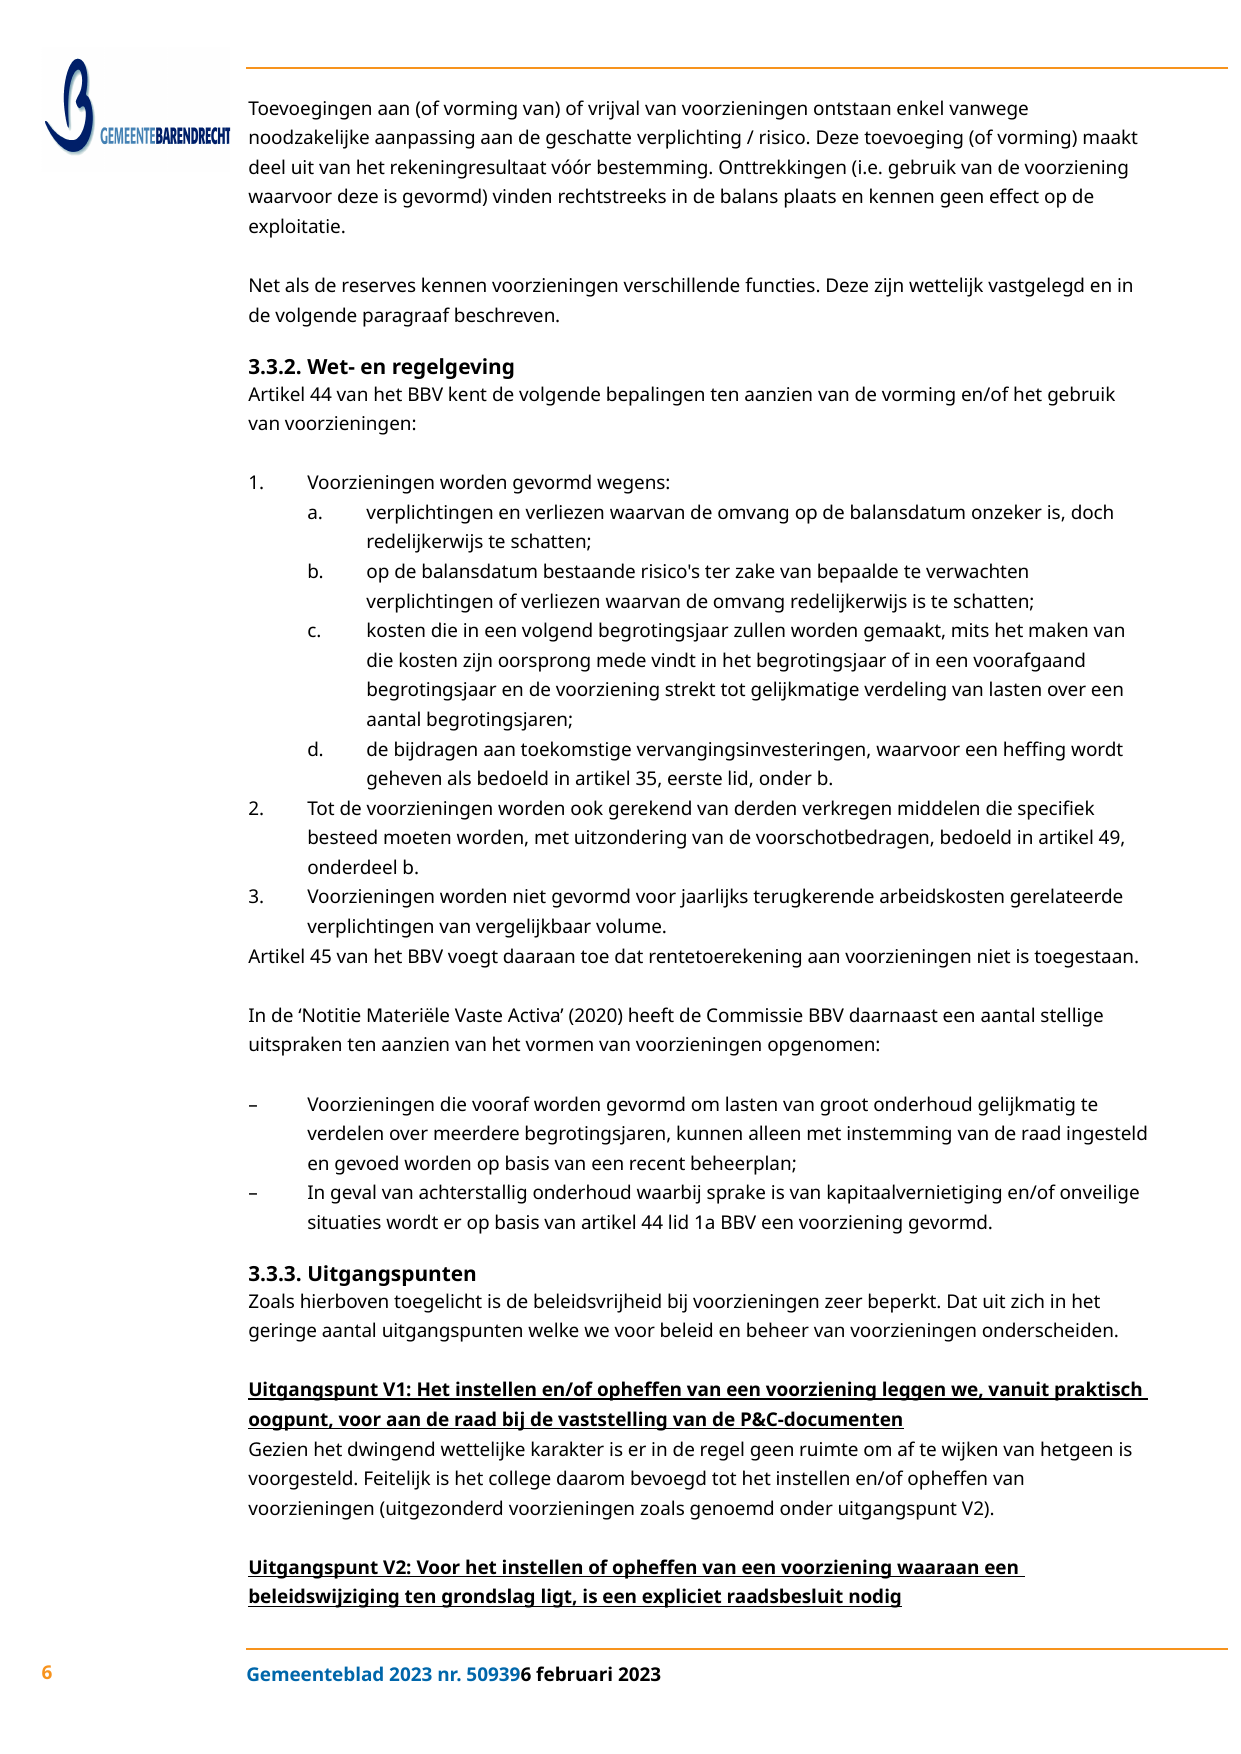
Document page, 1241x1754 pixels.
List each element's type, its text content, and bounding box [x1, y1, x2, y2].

text Gezien het dwingend wettelijke karakter is er in de regel geen ruimte om af te wijken van hetgeen is voorgesteld. Feitelijk is het college daarom bevoegd tot het instellen en/of opheffen van voorzieningen (uitgezonderd voorzieningen zoals genoemd onder uitgangspunt V2). [248, 1436, 1152, 1521]
list de bijdragen aan toekomstige vervangingsinvesteringen, waarvoor een heffing wordt geheven als bedoeld in artikel 35, eerste lid, onder b. [307, 736, 1152, 791]
list In geval van achterstallig onderhoud waarbij sprake is van kapitaalvernietiging en/of onveilige situaties wordt er op basis van artikel 44 lid 1a BBV een voorziening gevormd. [248, 1179, 1152, 1235]
text Artikel 45 van het BBV voegt daaraan toe dat rentetoerekening aan voorzieningen niet is toegestaan. [248, 943, 1152, 968]
text Uitgangspunt V2: Voor het instellen of opheffen van een voorziening waaraan een beleidswijziging ten grondslag ligt, is een expliciet raadsbesluit nodig [248, 1554, 1152, 1609]
list op de balansdatum bestaande risico's ter zake van bepaalde te verwachten verplichtingen of verliezen waarvan de omvang redelijkerwijs is te schatten; [307, 558, 1152, 613]
list Voorzieningen worden niet gevormd voor jaarlijks terugkerende arbeidskosten gerelateerde verplichtingen van vergelijkbaar volume. [248, 884, 1152, 939]
list Voorzieningen die vooraf worden gevormd om lasten van groot onderhoud gelijkmatig te verdelen over meerdere begrotingsjaren, kunnen alleen met instemming van de raad ingesteld en gevoed worden op basis van een recent beheerplan; [248, 1091, 1152, 1176]
text 3.3.3. Uitgangspunten [248, 1259, 1152, 1288]
list kosten die in een volgend begrotingsjaar zullen worden gemaakt, mits het maken van die kosten zijn oorsprong mede vindt in het begrotingsjaar of in een voorafgaand begrotingsjaar en de voorziening strekt tot gelijkmatige verdeling van lasten over een aantal begrotingsjaren; [307, 617, 1152, 732]
text Uitgangspunt V1: Het instellen en/of opheffen van een voorziening leggen we, vanuit praktisch oogpunt, voor aan de raad bij de vaststelling van de P&C-documenten [248, 1377, 1152, 1432]
picture [41, 47, 231, 172]
text Net als de reserves kennen voorzieningen verschillende functies. Deze zijn wettelijk vastgelegd en in de volgende paragraaf beschreven. [248, 272, 1152, 328]
text Artikel 44 van het BBV kent de volgende bepalingen ten aanzien van de vorming en/of het gebruik van voorzieningen: [248, 381, 1152, 436]
text Toevoegingen aan (of vorming van) of vrijval van voorzieningen ontstaan enkel vanwege noodzakelijke aanpassing aan de geschatte verplichting / risico. Deze toevoeging (of vorming) maakt deel uit van het rekeningresultaat vóór bestemming. Onttrekkingen (i.e. gebruik van de voorziening waarvoor deze is gevormd) vinden rechtstreeks in de balans plaats en kennen geen effect op de exploitatie. [248, 95, 1152, 239]
text 3.3.2. Wet- en regelgeving [248, 352, 1152, 381]
list Voorzieningen worden gevormd wegens: [248, 469, 1152, 495]
text In de ‘Notitie Materiële Vaste Activa’ (2020) heeft de Commissie BBV daarnaast een aantal stellige uitspraken ten aanzien van het vormen van voorzieningen opgenomen: [248, 1002, 1152, 1057]
list Tot de voorzieningen worden ook gerekend van derden verkregen middelen die specifiek besteed moeten worden, met uitzondering van de voorschotbedragen, bedoeld in artikel 49, onderdeel b. [248, 795, 1152, 880]
list verplichtingen en verliezen waarvan de omvang op de balansdatum onzeker is, doch redelijkerwijs te schatten; [307, 499, 1152, 554]
text Zoals hierboven toegelicht is de beleidsvrijheid bij voorzieningen zeer beperkt. Dat uit zich in het geringe aantal uitgangspunten welke we voor beleid en beheer van voorzieningen onderscheiden. [248, 1288, 1152, 1343]
